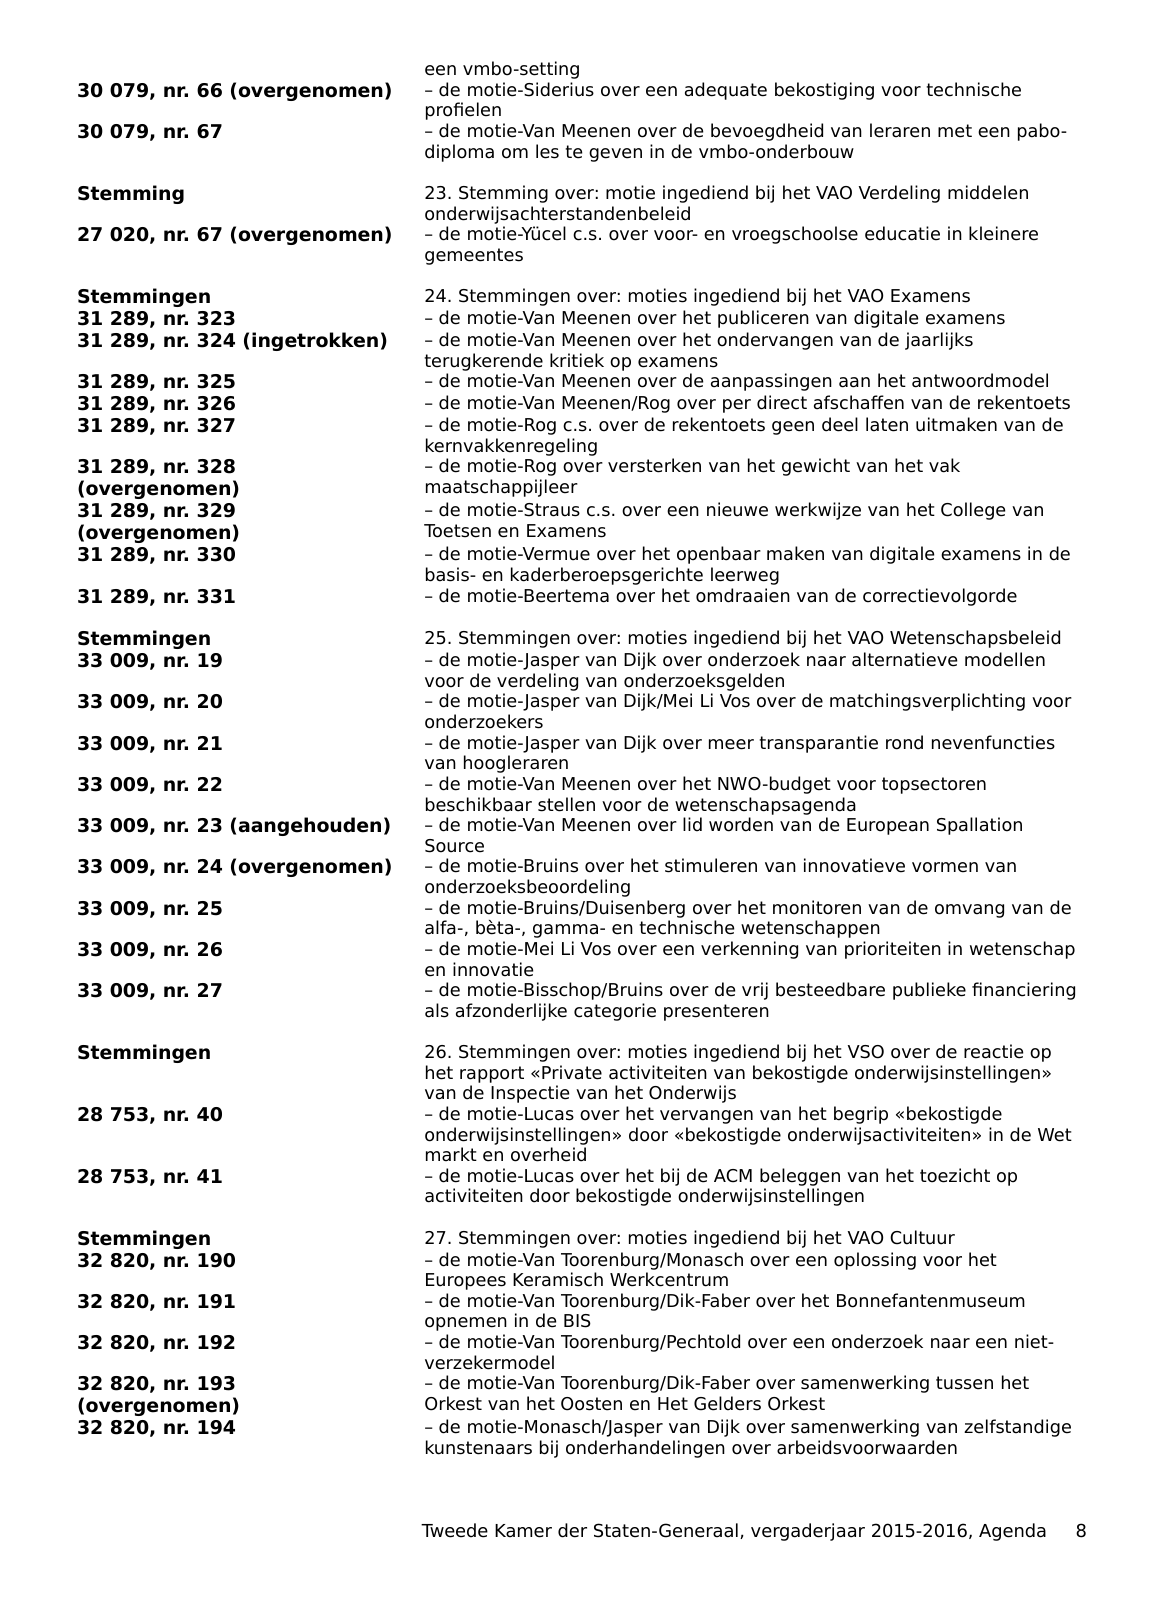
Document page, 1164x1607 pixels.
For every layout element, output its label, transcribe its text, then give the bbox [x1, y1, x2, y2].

table_cell – de motie-Rog c.s. over de rekentoets geen deel laten uitmaken van de kernvakkenregeling [418, 415, 1087, 456]
table_cell 31 289, nr. 328 (overgenomen) [77, 456, 401, 500]
table_cell 31 289, nr. 323 [77, 308, 401, 330]
table_cell 30 079, nr. 66 (overgenomen) [77, 80, 401, 121]
table_cell Stemmingen [77, 286, 401, 308]
table_cell [418, 265, 1087, 286]
table_cell 30 079, nr. 67 [77, 121, 401, 162]
table_cell – de motie-Van Toorenburg/Monasch over een oplossing voor het Europees Keramisch Werkcentrum [418, 1250, 1087, 1291]
table_cell [401, 121, 418, 162]
table_cell 31 289, nr. 331 [77, 586, 401, 607]
table_cell [401, 544, 418, 586]
table_cell [401, 650, 418, 691]
table_cell [401, 774, 418, 815]
table_cell 31 289, nr. 330 [77, 544, 401, 586]
table_cell [401, 1104, 418, 1166]
table_cell 31 289, nr. 329 (overgenomen) [77, 500, 401, 544]
table_cell – de motie-Van Meenen over het publiceren van digitale examens [418, 308, 1087, 330]
table_cell 33 009, nr. 22 [77, 774, 401, 815]
table_cell [418, 608, 1087, 628]
table_cell 33 009, nr. 27 [77, 980, 401, 1021]
table_cell 32 820, nr. 194 [77, 1417, 401, 1458]
table_cell [401, 628, 418, 650]
table_cell [77, 1021, 401, 1042]
table_cell – de motie-Van Meenen over de aanpassingen aan het antwoordmodel [418, 371, 1087, 393]
table_cell – de motie-Beertema over het omdraaien van de correctievolgorde [418, 586, 1087, 607]
table_cell [401, 1373, 418, 1417]
table_cell 28 753, nr. 40 [77, 1104, 401, 1166]
table_cell Stemmingen [77, 1228, 401, 1249]
table_cell 33 009, nr. 23 (aangehouden) [77, 815, 401, 856]
table_cell 33 009, nr. 20 [77, 691, 401, 733]
table_cell [401, 1207, 418, 1228]
table_cell [401, 183, 418, 224]
table_cell – de motie-Van Toorenburg/Dik-Faber over samenwerking tussen het Orkest van het Oosten en Het Gelders Orkest [418, 1373, 1087, 1417]
table_cell 25. Stemmingen over: moties ingediend bij het VAO Wetenschapsbeleid [418, 628, 1087, 650]
table_cell [401, 330, 418, 371]
table_cell [401, 265, 418, 286]
table_cell [401, 1042, 418, 1104]
table_cell [401, 1166, 418, 1207]
table_cell [401, 456, 418, 500]
table_cell 32 820, nr. 190 [77, 1250, 401, 1291]
table_cell Stemming [77, 183, 401, 224]
table_cell 31 289, nr. 326 [77, 393, 401, 415]
table_cell [401, 898, 418, 939]
table_cell [401, 608, 418, 628]
table_cell Stemmingen [77, 628, 401, 650]
table_cell – de motie-Lucas over het bij de ACM beleggen van het toezicht op activiteiten door bekostigde onderwijsinstellingen [418, 1166, 1087, 1207]
table_cell [77, 608, 401, 628]
table_cell 31 289, nr. 325 [77, 371, 401, 393]
table_cell – de motie-Van Meenen over de bevoegdheid van leraren met een pabo-diploma om les te geven in de vmbo-onderbouw [418, 121, 1087, 162]
table_cell – de motie-Siderius over een adequate bekostiging voor technische profielen [418, 80, 1087, 121]
table_cell [77, 1207, 401, 1228]
table_cell – de motie-Van Toorenburg/Dik-Faber over het Bonnefantenmuseum opnemen in de BIS [418, 1291, 1087, 1332]
table_cell 28 753, nr. 41 [77, 1166, 401, 1207]
table_cell – de motie-Jasper van Dijk/Mei Li Vos over de matchingsverplichting voor onderzoekers [418, 691, 1087, 733]
table_cell – de motie-Jasper van Dijk over onderzoek naar alternatieve modellen voor de verdeling van onderzoeksgelden [418, 650, 1087, 691]
table_cell – de motie-Straus c.s. over een nieuwe werkwijze van het College van Toetsen en Examens [418, 500, 1087, 544]
table_cell 32 820, nr. 191 [77, 1291, 401, 1332]
table_cell [401, 1228, 418, 1249]
table_cell – de motie-Mei Li Vos over een verkenning van prioriteiten in wetenschap en innovatie [418, 939, 1087, 980]
table_cell – de motie-Van Toorenburg/Pechtold over een onderzoek naar een niet-verzekermodel [418, 1332, 1087, 1373]
table_cell [401, 371, 418, 393]
table_cell [77, 162, 401, 183]
table_cell [401, 691, 418, 733]
table_cell – de motie-Van Meenen over lid worden van de European Spallation Source [418, 815, 1087, 856]
table_cell – de motie-Monasch/Jasper van Dijk over samenwerking van zelfstandige kunstenaars bij onderhandelingen over arbeidsvoorwaarden [418, 1417, 1087, 1458]
table_cell een vmbo-setting [418, 59, 1087, 80]
table_cell 24. Stemmingen over: moties ingediend bij het VAO Examens [418, 286, 1087, 308]
table_cell [77, 265, 401, 286]
table_cell 23. Stemming over: motie ingediend bij het VAO Verdeling middelen onderwijsachterstandenbeleid [418, 183, 1087, 224]
table_cell [77, 59, 401, 80]
table_cell [401, 1250, 418, 1291]
table_cell [401, 1291, 418, 1332]
table_cell 33 009, nr. 25 [77, 898, 401, 939]
table_cell – de motie-Jasper van Dijk over meer transparantie rond nevenfuncties van hoogleraren [418, 733, 1087, 774]
table_cell [418, 1207, 1087, 1228]
table_cell – de motie-Van Meenen over het ondervangen van de jaarlijks terugkerende kritiek op examens [418, 330, 1087, 371]
table_cell [401, 939, 418, 980]
table_cell [401, 500, 418, 544]
table_cell 27 020, nr. 67 (overgenomen) [77, 224, 401, 265]
table_cell [401, 415, 418, 456]
table_cell [401, 308, 418, 330]
table_cell – de motie-Bisschop/Bruins over de vrij besteedbare publieke financiering als afzonderlijke categorie presenteren [418, 980, 1087, 1021]
table_cell [401, 80, 418, 121]
table_cell [401, 393, 418, 415]
table_cell 32 820, nr. 193 (overgenomen) [77, 1373, 401, 1417]
table_cell [401, 586, 418, 607]
table_cell [401, 815, 418, 856]
table_cell – de motie-Van Meenen over het NWO-budget voor topsectoren beschikbaar stellen voor de wetenschapsagenda [418, 774, 1087, 815]
table_cell [401, 856, 418, 898]
table_cell – de motie-Vermue over het openbaar maken van digitale examens in de basis- en kaderberoepsgerichte leerweg [418, 544, 1087, 586]
table_cell [401, 1021, 418, 1042]
table_cell 27. Stemmingen over: moties ingediend bij het VAO Cultuur [418, 1228, 1087, 1249]
table_cell 33 009, nr. 19 [77, 650, 401, 691]
table_cell [401, 980, 418, 1021]
table_cell – de motie-Bruins/Duisenberg over het monitoren van de omvang van de alfa-, bèta-, gamma- en technische wetenschappen [418, 898, 1087, 939]
table_cell [418, 162, 1087, 183]
table_cell [401, 1417, 418, 1458]
table_cell 33 009, nr. 26 [77, 939, 401, 980]
table_cell [401, 162, 418, 183]
table_cell – de motie-Yücel c.s. over voor- en vroegschoolse educatie in kleinere gemeentes [418, 224, 1087, 265]
table_cell [401, 224, 418, 265]
table_cell 33 009, nr. 24 (overgenomen) [77, 856, 401, 898]
table_cell 33 009, nr. 21 [77, 733, 401, 774]
table_cell 32 820, nr. 192 [77, 1332, 401, 1373]
table_cell [401, 733, 418, 774]
table_cell – de motie-Rog over versterken van het gewicht van het vak maatschappijleer [418, 456, 1087, 500]
table_cell – de motie-Bruins over het stimuleren van innovatieve vormen van onderzoeksbeoordeling [418, 856, 1087, 898]
table_cell 31 289, nr. 327 [77, 415, 401, 456]
table_cell – de motie-Lucas over het vervangen van het begrip «bekostigde onderwijsinstellingen» door «bekostigde onderwijsactiviteiten» in de Wet markt en overheid [418, 1104, 1087, 1166]
table_cell 31 289, nr. 324 (ingetrokken) [77, 330, 401, 371]
table_cell Stemmingen [77, 1042, 401, 1104]
table_cell [401, 286, 418, 308]
table_cell [401, 59, 418, 80]
table_cell [418, 1021, 1087, 1042]
table_cell 26. Stemmingen over: moties ingediend bij het VSO over de reactie op het rapport «Private activiteiten van bekostigde onderwijsinstellingen» van de Inspectie van het Onderwijs [418, 1042, 1087, 1104]
table_cell [401, 1332, 418, 1373]
table_cell – de motie-Van Meenen/Rog over per direct afschaffen van de rekentoets [418, 393, 1087, 415]
